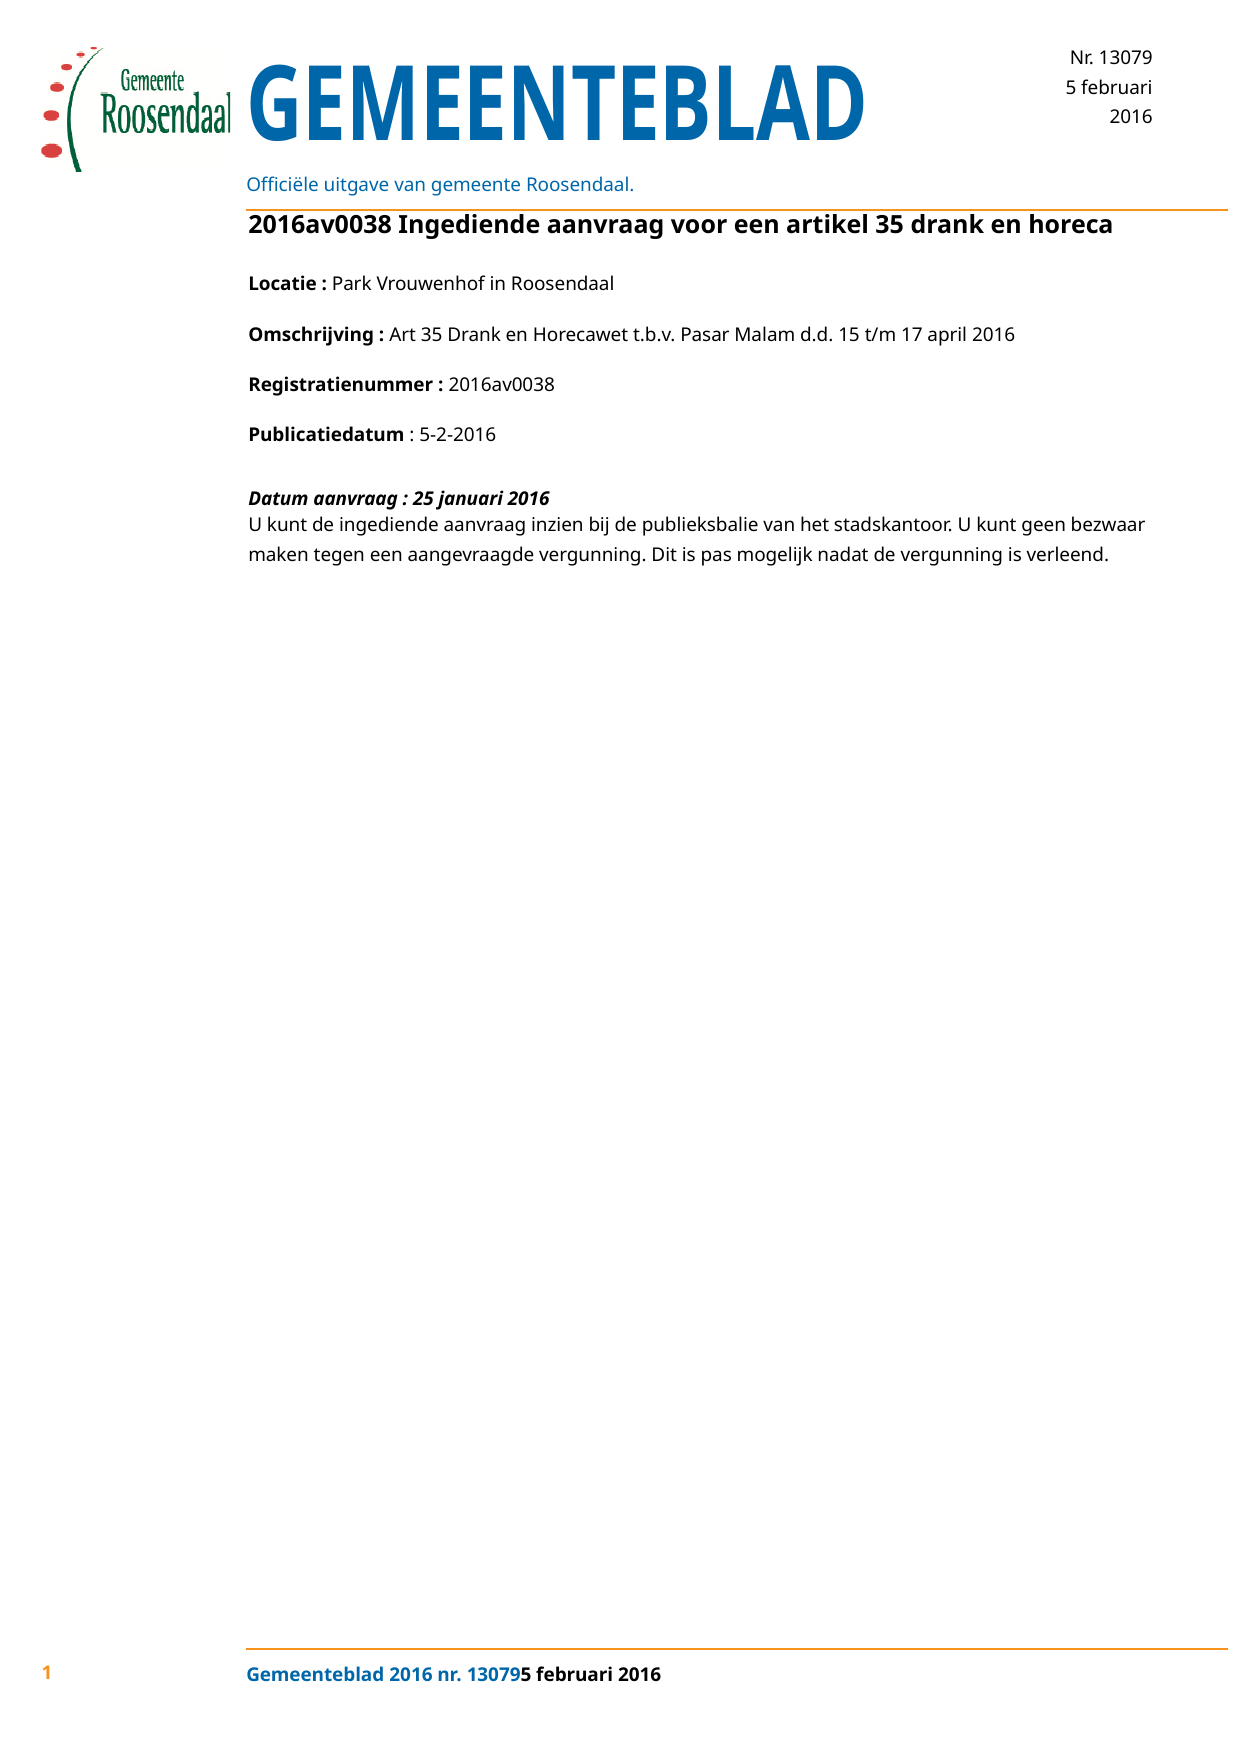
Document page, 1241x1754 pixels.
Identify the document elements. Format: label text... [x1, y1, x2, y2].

text U kunt de ingediende aanvraag inzien bij de publieksbalie van het stadskantoor. U kunt geen bezwaar maken tegen een aangevraagde vergunning. Dit is pas mogelijk nadat de vergunning is verleend. [248, 511, 1152, 567]
text Registratienummer : 2016av0038 [248, 371, 1152, 397]
text Locatie : Park Vrouwenhof in Roosendaal [248, 270, 1152, 296]
text Datum aanvraag : 25 januari 2016 [248, 486, 1152, 511]
text Publicatiedatum : 5-2-2016 [248, 422, 1152, 447]
text 2016av0038 Ingediende aanvraag voor een artikel 35 drank en horeca [248, 211, 1152, 241]
picture [41, 47, 231, 172]
text Omschrijving : Art 35 Drank en Horecawet t.b.v. Pasar Malam d.d. 15 t/m 17 april 2016 [248, 321, 1152, 346]
